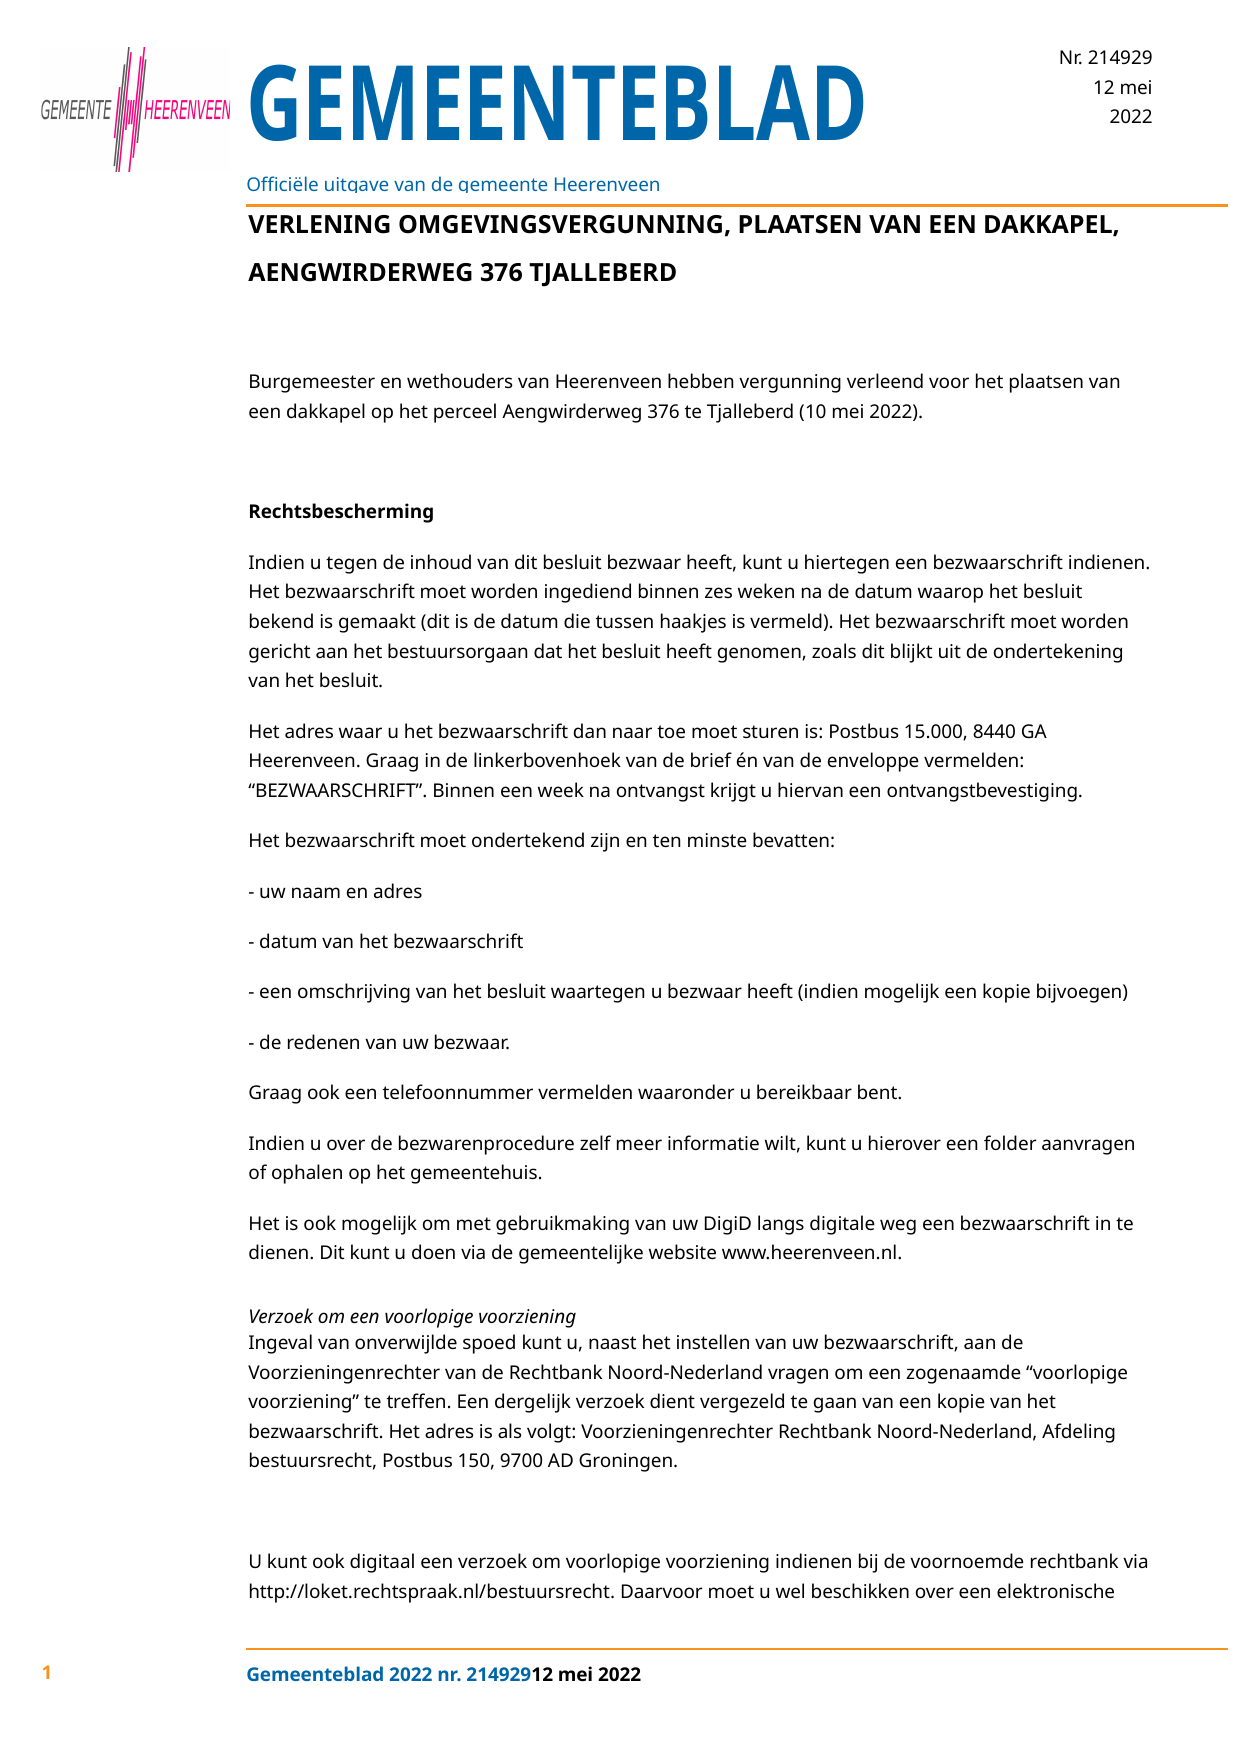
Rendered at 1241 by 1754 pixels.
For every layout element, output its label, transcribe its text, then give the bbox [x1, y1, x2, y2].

text Ingeval van onverwijlde spoed kunt u, naast het instellen van uw bezwaarschrift, aan de Voorzieningenrechter van de Rechtbank Noord-Nederland vragen om een zogenaamde “voorlopige voorziening” te treffen. Een dergelijk verzoek dient vergezeld te gaan van een kopie van het bezwaarschrift. Het adres is als volgt: Voorzieningenrechter Rechtbank Noord-Nederland, Afdeling bestuursrecht, Postbus 150, 9700 AD Groningen. [248, 1329, 1152, 1473]
text - de redenen van uw bezwaar. [248, 1029, 1152, 1055]
text - datum van het bezwaarschrift [248, 928, 1152, 954]
text Het bezwaarschrift moet ondertekend zijn en ten minste bevatten: [248, 827, 1152, 853]
text Het is ook mogelijk om met gebruikmaking van uw DigiD langs digitale weg een bezwaarschrift in te dienen. Dit kunt u doen via de gemeentelijke website www.heerenveen.nl. [248, 1210, 1152, 1265]
text Burgemeester en wethouders van Heerenveen hebben vergunning verleend voor het plaatsen van een dakkapel op het perceel Aengwirderweg 376 te Tjalleberd (10 mei 2022). [248, 368, 1152, 424]
text Rechtsbescherming [248, 499, 1152, 524]
text Graag ook een telefoonnummer vermelden waaronder u bereikbaar bent. [248, 1079, 1152, 1105]
text Indien u tegen de inhoud van dit besluit bezwaar heeft, kunt u hiertegen een bezwaarschrift indienen. Het bezwaarschrift moet worden ingediend binnen zes weken na de datum waarop het besluit bekend is gemaakt (dit is de datum die tussen haakjes is vermeld). Het bezwaarschrift moet worden gericht aan het bestuursorgaan dat het besluit heeft genomen, zoals dit blijkt uit de ondertekening van het besluit. [248, 549, 1152, 693]
text - een omschrijving van het besluit waartegen u bezwaar heeft (indien mogelijk een kopie bijvoegen) [248, 979, 1152, 1004]
text Verzoek om een voorlopige voorziening [248, 1303, 1152, 1329]
text Indien u over de bezwarenprocedure zelf meer informatie wilt, kunt u hierover een folder aanvragen of ophalen op het gemeentehuis. [248, 1130, 1152, 1185]
text - uw naam en adres [248, 878, 1152, 904]
picture [41, 47, 231, 172]
text Het adres waar u het bezwaarschrift dan naar toe moet sturen is: Postbus 15.000, 8440 GA Heerenveen. Graag in de linkerbovenhoek van de brief én van de enveloppe vermelden: “BEZWAARSCHRIFT”. Binnen een week na ontvangst krijgt u hiervan een ontvangstbevestiging. [248, 718, 1152, 803]
text U kunt ook digitaal een verzoek om voorlopige voorziening indienen bij de voornoemde rechtbank via http://loket.rechtspraak.nl/bestuursrecht. Daarvoor moet u wel beschikken over een elektronische [248, 1548, 1152, 1604]
text VERLENING OMGEVINGSVERGUNNING, PLAATSEN VAN EEN DAKKAPEL, AENGWIRDERWEG 376 TJALLEBERD [248, 207, 1152, 288]
